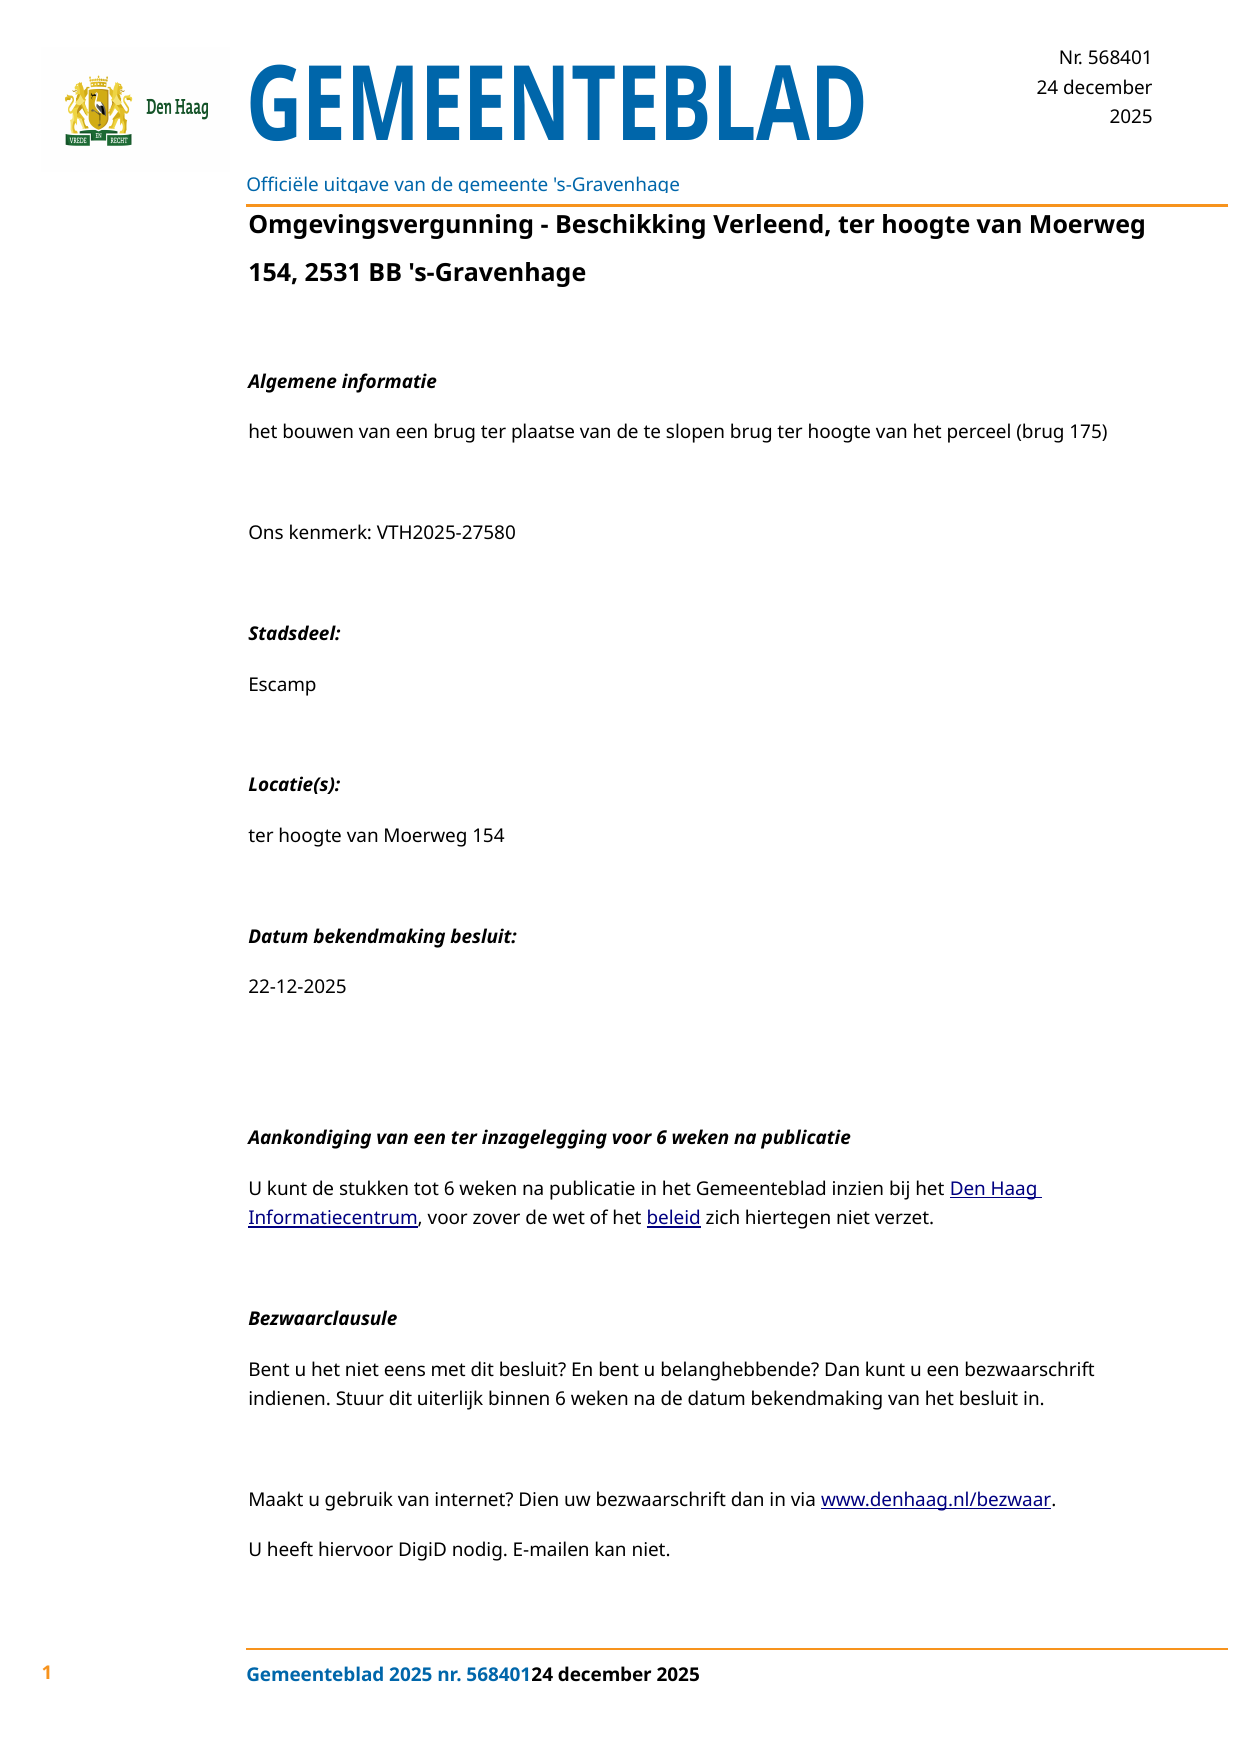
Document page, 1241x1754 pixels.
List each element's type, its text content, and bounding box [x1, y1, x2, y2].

text Datum bekendmaking besluit: [248, 923, 1152, 949]
text Bezwaarclausule [248, 1305, 1152, 1331]
text Omgevingsvergunning - Beschikking Verleend, ter hoogte van Moerweg 154, 2531 BB 's-Gravenhage [248, 207, 1152, 288]
text Escamp [248, 671, 1152, 697]
picture [41, 47, 231, 172]
text Locatie(s): [248, 772, 1152, 797]
text 22-12-2025 [248, 973, 1152, 999]
text Ons kenmerk: VTH2025-27580 [248, 519, 1152, 545]
text ter hoogte van Moerweg 154 [248, 822, 1152, 848]
text Algemene informatie [248, 368, 1152, 394]
text Stadsdeel: [248, 620, 1152, 646]
text Maakt u gebruik van internet? Dien uw bezwaarschrift dan in via www.denhaag.nl/bezwaar. [248, 1486, 1152, 1512]
text U kunt de stukken tot 6 weken na publicatie in het Gemeenteblad inzien bij het Den Haag Informatiecentrum, voor zover de wet of het beleid zich hiertegen niet verzet. [248, 1175, 1152, 1230]
text Bent u het niet eens met dit besluit? En bent u belanghebbende? Dan kunt u een bezwaarschrift indienen. Stuur dit uiterlijk binnen 6 weken na de datum bekendmaking van het besluit in. [248, 1356, 1152, 1411]
text U heeft hiervoor DigiD nodig. E-mailen kan niet. [248, 1537, 1152, 1562]
text Aankondiging van een ter inzagelegging voor 6 weken na publicatie [248, 1124, 1152, 1150]
text het bouwen van een brug ter plaatse van de te slopen brug ter hoogte van het perceel (brug 175) [248, 419, 1152, 444]
